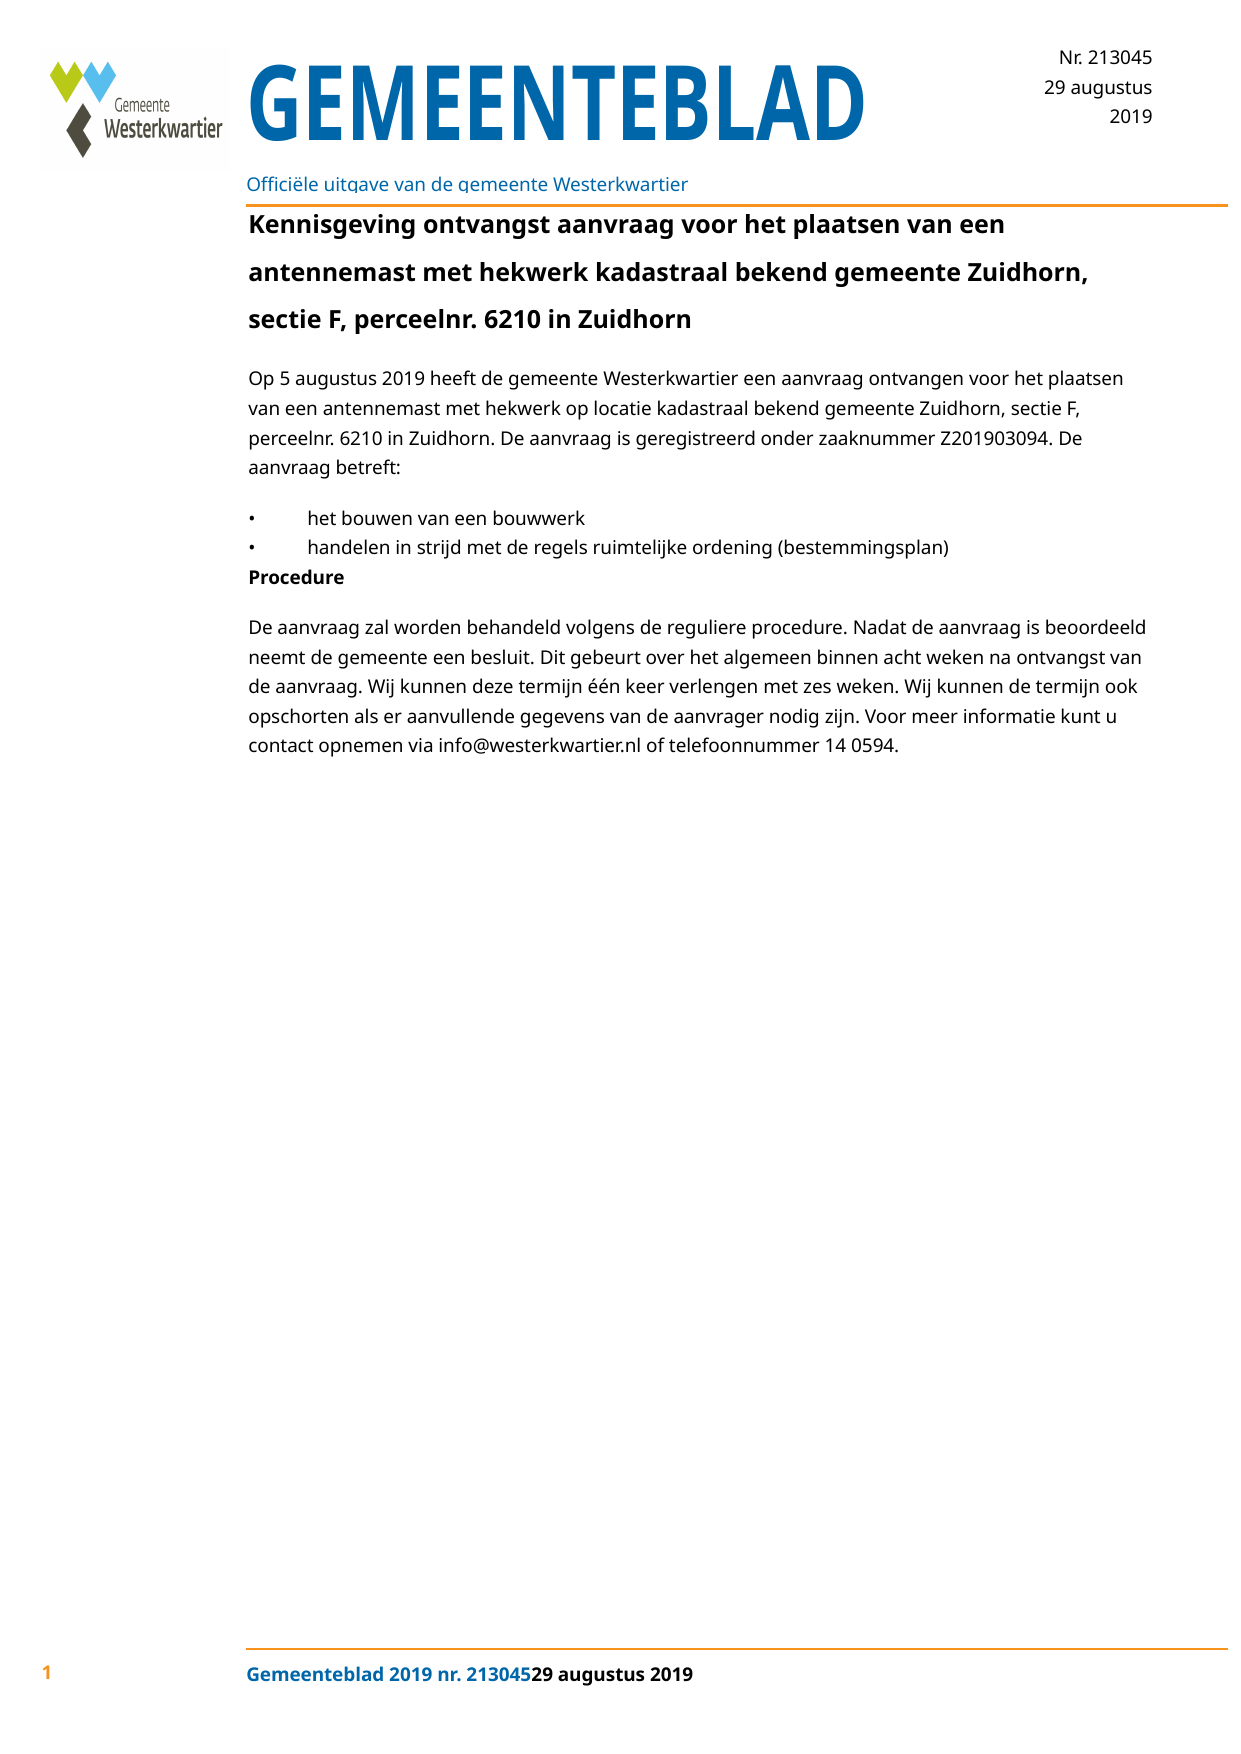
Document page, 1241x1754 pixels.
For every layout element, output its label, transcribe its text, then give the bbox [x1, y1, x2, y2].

list handelen in strijd met de regels ruimtelijke ordening (bestemmingsplan) [248, 534, 1152, 560]
text De aanvraag zal worden behandeld volgens de reguliere procedure. Nadat de aanvraag is beoordeeld neemt de gemeente een besluit. Dit gebeurt over het algemeen binnen acht weken na ontvangst van de aanvraag. Wij kunnen deze termijn één keer verlengen met zes weken. Wij kunnen de termijn ook opschorten als er aanvullende gegevens van de aanvrager nodig zijn. Voor meer informatie kunt u contact opnemen via info@westerkwartier.nl of telefoonnummer 14 0594. [248, 614, 1152, 758]
text Kennisgeving ontvangst aanvraag voor het plaatsen van een antennemast met hekwerk kadastraal bekend gemeente Zuidhorn, sectie F, perceelnr. 6210 in Zuidhorn [248, 207, 1152, 336]
picture [41, 47, 231, 172]
list het bouwen van een bouwwerk [248, 505, 1152, 530]
text Procedure [248, 564, 1152, 589]
text Op 5 augustus 2019 heeft de gemeente Westerkwartier een aanvraag ontvangen voor het plaatsen van een antennemast met hekwerk op locatie kadastraal bekend gemeente Zuidhorn, sectie F, perceelnr. 6210 in Zuidhorn. De aanvraag is geregistreerd onder zaaknummer Z201903094. De aanvraag betreft: [248, 366, 1152, 480]
